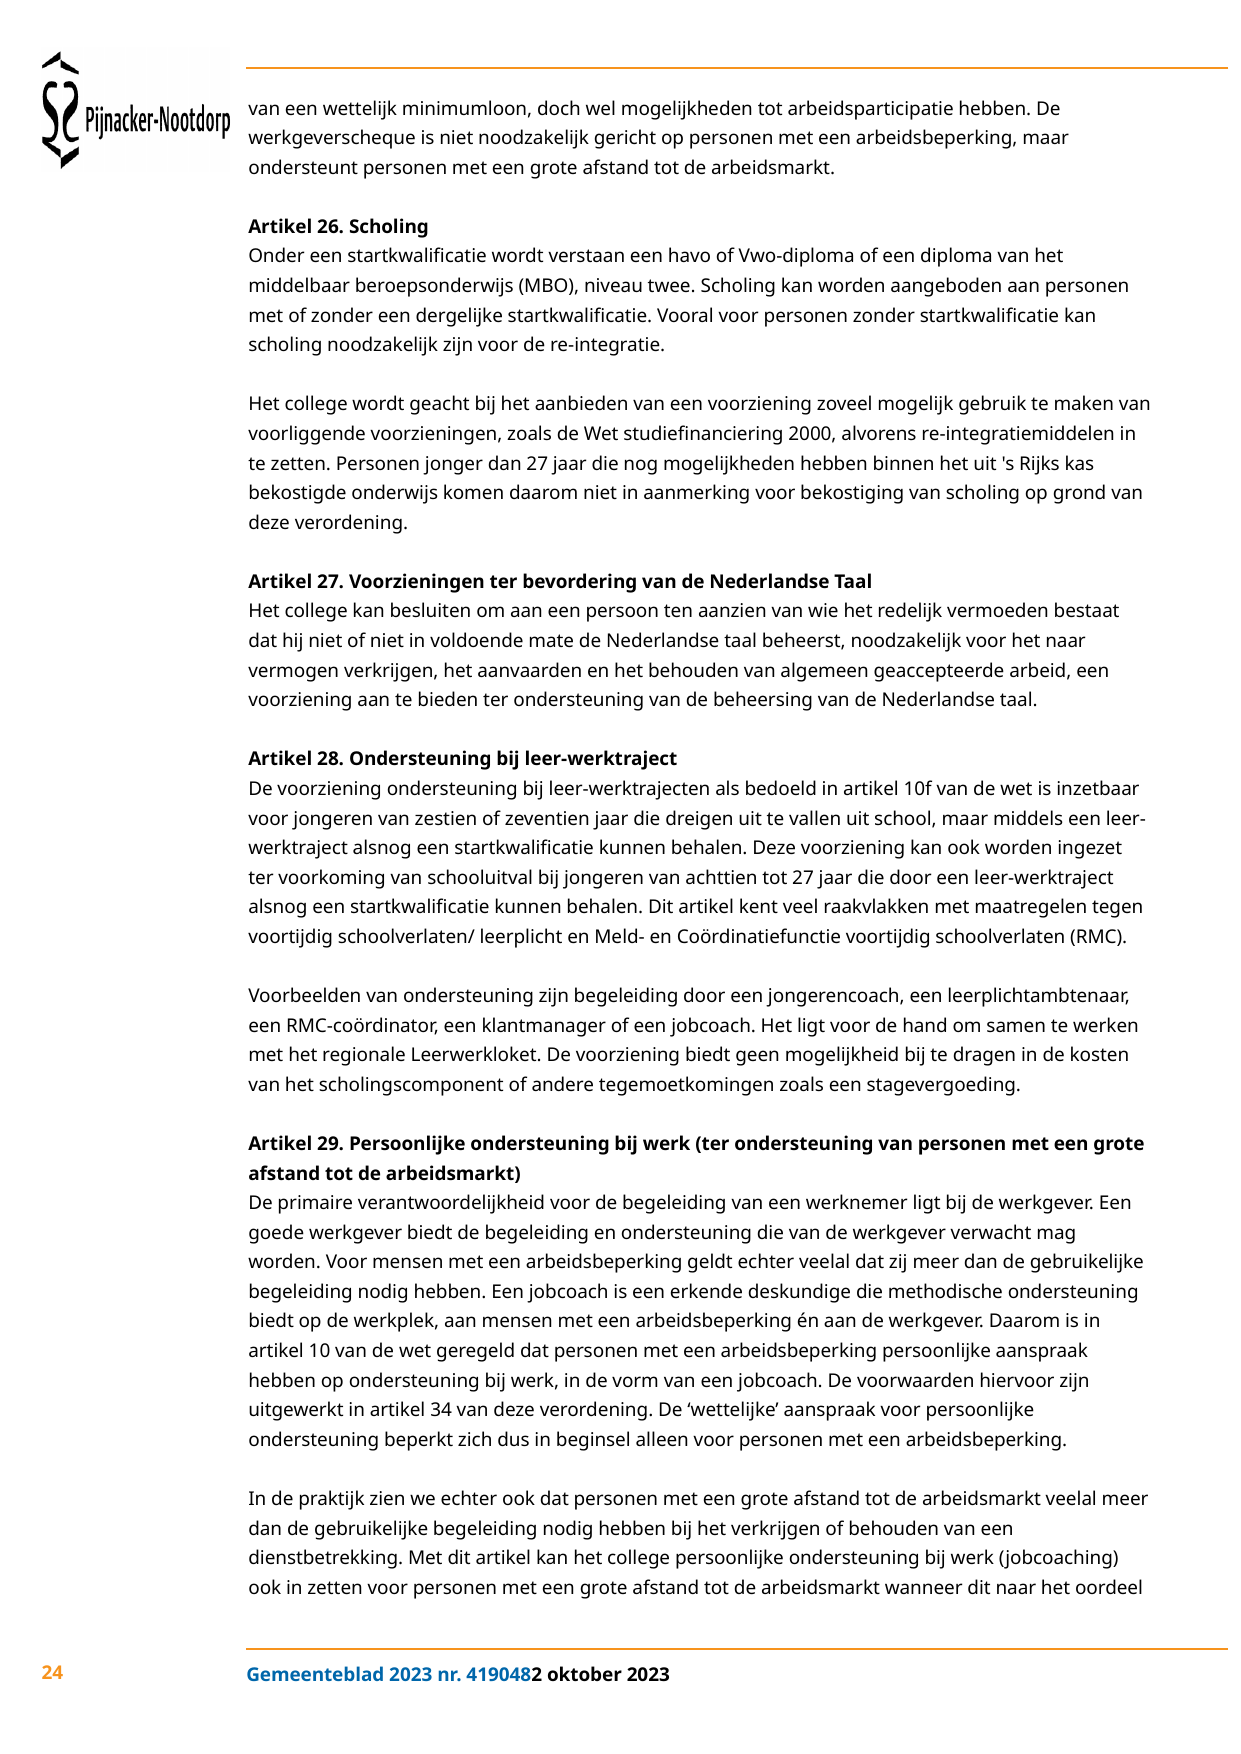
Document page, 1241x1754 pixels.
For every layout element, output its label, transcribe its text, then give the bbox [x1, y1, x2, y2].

text Onder een startkwalificatie wordt verstaan een havo of Vwo-diploma of een diploma van het middelbaar beroepsonderwijs (MBO), niveau twee. Scholing kan worden aangeboden aan personen met of zonder een dergelijke startkwalificatie. Vooral voor personen zonder startkwalificatie kan scholing noodzakelijk zijn voor de re-integratie. [248, 243, 1152, 357]
text Artikel 29. Persoonlijke ondersteuning bij werk (ter ondersteuning van personen met een grote afstand tot de arbeidsmarkt) [248, 1130, 1152, 1186]
text Artikel 26. Scholing [248, 213, 1152, 239]
text De primaire verantwoordelijkheid voor de begeleiding van een werknemer ligt bij de werkgever. Een goede werkgever biedt de begeleiding en ondersteuning die van de werkgever verwacht mag worden. Voor mensen met een arbeidsbeperking geldt echter veelal dat zij meer dan de gebruikelijke begeleiding nodig hebben. Een jobcoach is een erkende deskundige die methodische ondersteuning biedt op de werkplek, aan mensen met een arbeidsbeperking én aan de werkgever. Daarom is in artikel 10 van de wet geregeld dat personen met een arbeidsbeperking persoonlijke aanspraak hebben op ondersteuning bij werk, in de vorm van een jobcoach. De voorwaarden hiervoor zijn uitgewerkt in artikel 34 van deze verordening. De ‘wettelijke’ aanspraak voor persoonlijke ondersteuning beperkt zich dus in beginsel alleen voor personen met een arbeidsbeperking. [248, 1189, 1152, 1452]
text In de praktijk zien we echter ook dat personen met een grote afstand tot de arbeidsmarkt veelal meer dan de gebruikelijke begeleiding nodig hebben bij het verkrijgen of behouden van een dienstbetrekking. Met dit artikel kan het college persoonlijke ondersteuning bij werk (jobcoaching) ook in zetten voor personen met een grote afstand tot de arbeidsmarkt wanneer dit naar het oordeel [248, 1485, 1152, 1600]
text De voorziening ondersteuning bij leer-werktrajecten als bedoeld in artikel 10f van de wet is inzetbaar voor jongeren van zestien of zeventien jaar die dreigen uit te vallen uit school, maar middels een leer-werktraject alsnog een startkwalificatie kunnen behalen. Deze voorziening kan ook worden ingezet ter voorkoming van schooluitval bij jongeren van achttien tot 27 jaar die door een leer-werktraject alsnog een startkwalificatie kunnen behalen. Dit artikel kent veel raakvlakken met maatregelen tegen voortijdig schoolverlaten/ leerplicht en Meld- en Coördinatiefunctie voortijdig schoolverlaten (RMC). [248, 775, 1152, 949]
picture [41, 47, 231, 172]
text Het college wordt geacht bij het aanbieden van een voorziening zoveel mogelijk gebruik te maken van voorliggende voorzieningen, zoals de Wet studiefinanciering 2000, alvorens re-integratiemiddelen in te zetten. Personen jonger dan 27 jaar die nog mogelijkheden hebben binnen het uit 's Rijks kas bekostigde onderwijs komen daarom niet in aanmerking voor bekostiging van scholing op grond van deze verordening. [248, 391, 1152, 535]
text Artikel 27. Voorzieningen ter bevordering van de Nederlandse Taal [248, 568, 1152, 594]
text Voorbeelden van ondersteuning zijn begeleiding door een jongerencoach, een leerplichtambtenaar, een RMC-coördinator, een klantmanager of een jobcoach. Het ligt voor de hand om samen te werken met het regionale Leerwerkloket. De voorziening biedt geen mogelijkheid bij te dragen in de kosten van het scholingscomponent of andere tegemoetkomingen zoals een stagevergoeding. [248, 982, 1152, 1097]
text Artikel 28. Ondersteuning bij leer-werktraject [248, 746, 1152, 771]
text van een wettelijk minimumloon, doch wel mogelijkheden tot arbeidsparticipatie hebben. De werkgeverscheque is niet noodzakelijk gericht op personen met een arbeidsbeperking, maar ondersteunt personen met een grote afstand tot de arbeidsmarkt. [248, 95, 1152, 180]
text Het college kan besluiten om aan een persoon ten aanzien van wie het redelijk vermoeden bestaat dat hij niet of niet in voldoende mate de Nederlandse taal beheerst, noodzakelijk voor het naar vermogen verkrijgen, het aanvaarden en het behouden van algemeen geaccepteerde arbeid, een voorziening aan te bieden ter ondersteuning van de beheersing van de Nederlandse taal. [248, 598, 1152, 712]
